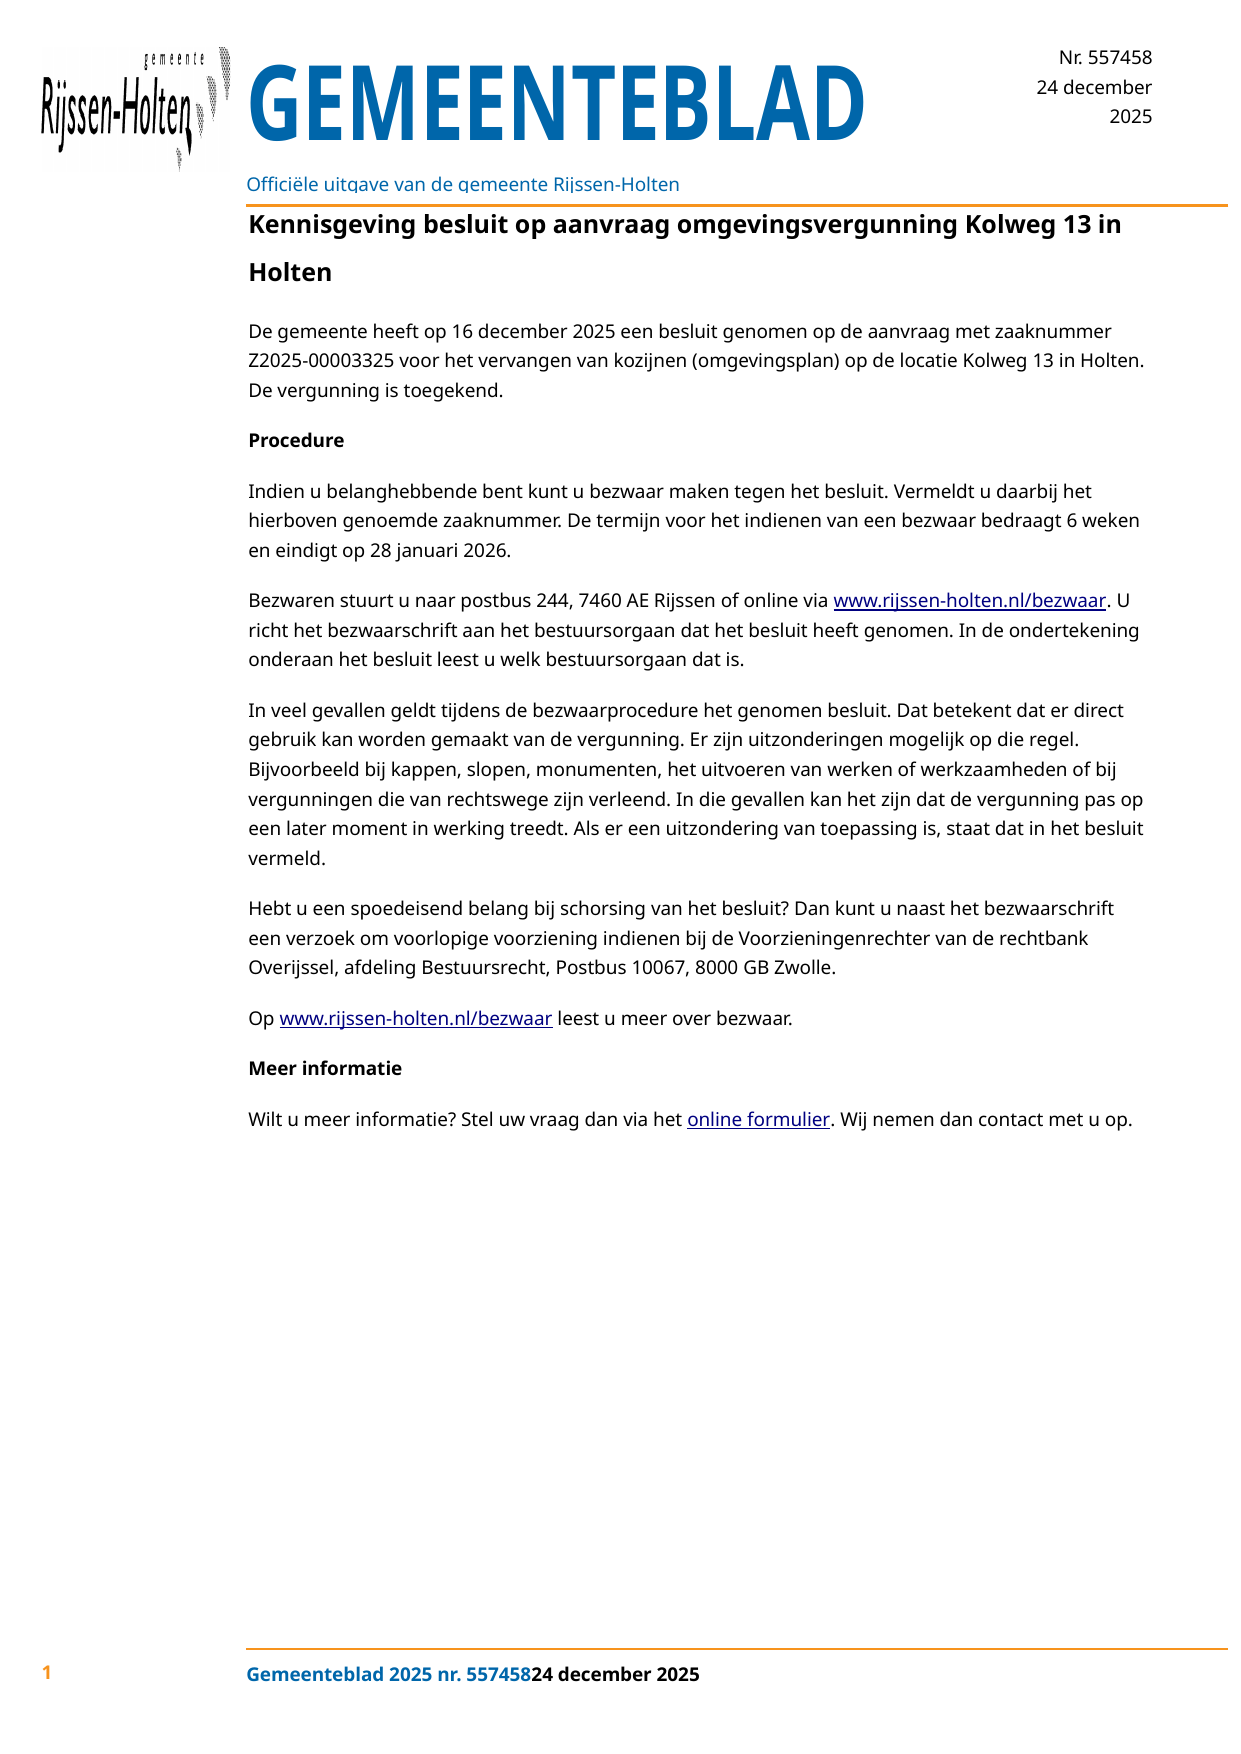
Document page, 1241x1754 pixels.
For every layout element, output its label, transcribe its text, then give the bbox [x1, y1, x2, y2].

text Kennisgeving besluit op aanvraag omgevingsvergunning Kolweg 13 in Holten [248, 207, 1152, 288]
text Wilt u meer informatie? Stel uw vraag dan via het online formulier. Wij nemen dan contact met u op. [248, 1106, 1152, 1132]
text Meer informatie [248, 1055, 1152, 1081]
text Op www.rijssen-holten.nl/bezwaar leest u meer over bezwaar. [248, 1005, 1152, 1031]
text In veel gevallen geldt tijdens de bezwaarprocedure het genomen besluit. Dat betekent dat er direct gebruik kan worden gemaakt van de vergunning. Er zijn uitzonderingen mogelijk op die regel. Bijvoorbeeld bij kappen, slopen, monumenten, het uitvoeren van werken of werkzaamheden of bij vergunningen die van rechtswege zijn verleend. In die gevallen kan het zijn dat de vergunning pas op een later moment in werking treedt. Als er een uitzondering van toepassing is, staat dat in het besluit vermeld. [248, 697, 1152, 871]
text De gemeente heeft op 16 december 2025 een besluit genomen op de aanvraag met zaaknummer Z2025-00003325 voor het vervangen van kozijnen (omgevingsplan) op de locatie Kolweg 13 in Holten. De vergunning is toegekend. [248, 318, 1152, 403]
text Hebt u een spoedeisend belang bij schorsing van het besluit? Dan kunt u naast het bezwaarschrift een verzoek om voorlopige voorziening indienen bij de Voorzieningenrechter van de rechtbank Overijssel, afdeling Bestuursrecht, Postbus 10067, 8000 GB Zwolle. [248, 895, 1152, 980]
text Bezwaren stuurt u naar postbus 244, 7460 AE Rijssen of online via www.rijssen-holten.nl/bezwaar. U richt het bezwaarschrift aan het bestuursorgaan dat het besluit heeft genomen. In de ondertekening onderaan het besluit leest u welk bestuursorgaan dat is. [248, 587, 1152, 672]
text Indien u belanghebbende bent kunt u bezwaar maken tegen het besluit. Vermeldt u daarbij het hierboven genoemde zaaknummer. De termijn voor het indienen van een bezwaar bedraagt 6 weken en eindigt op 28 januari 2026. [248, 478, 1152, 563]
text Procedure [248, 427, 1152, 453]
picture [41, 47, 231, 172]
